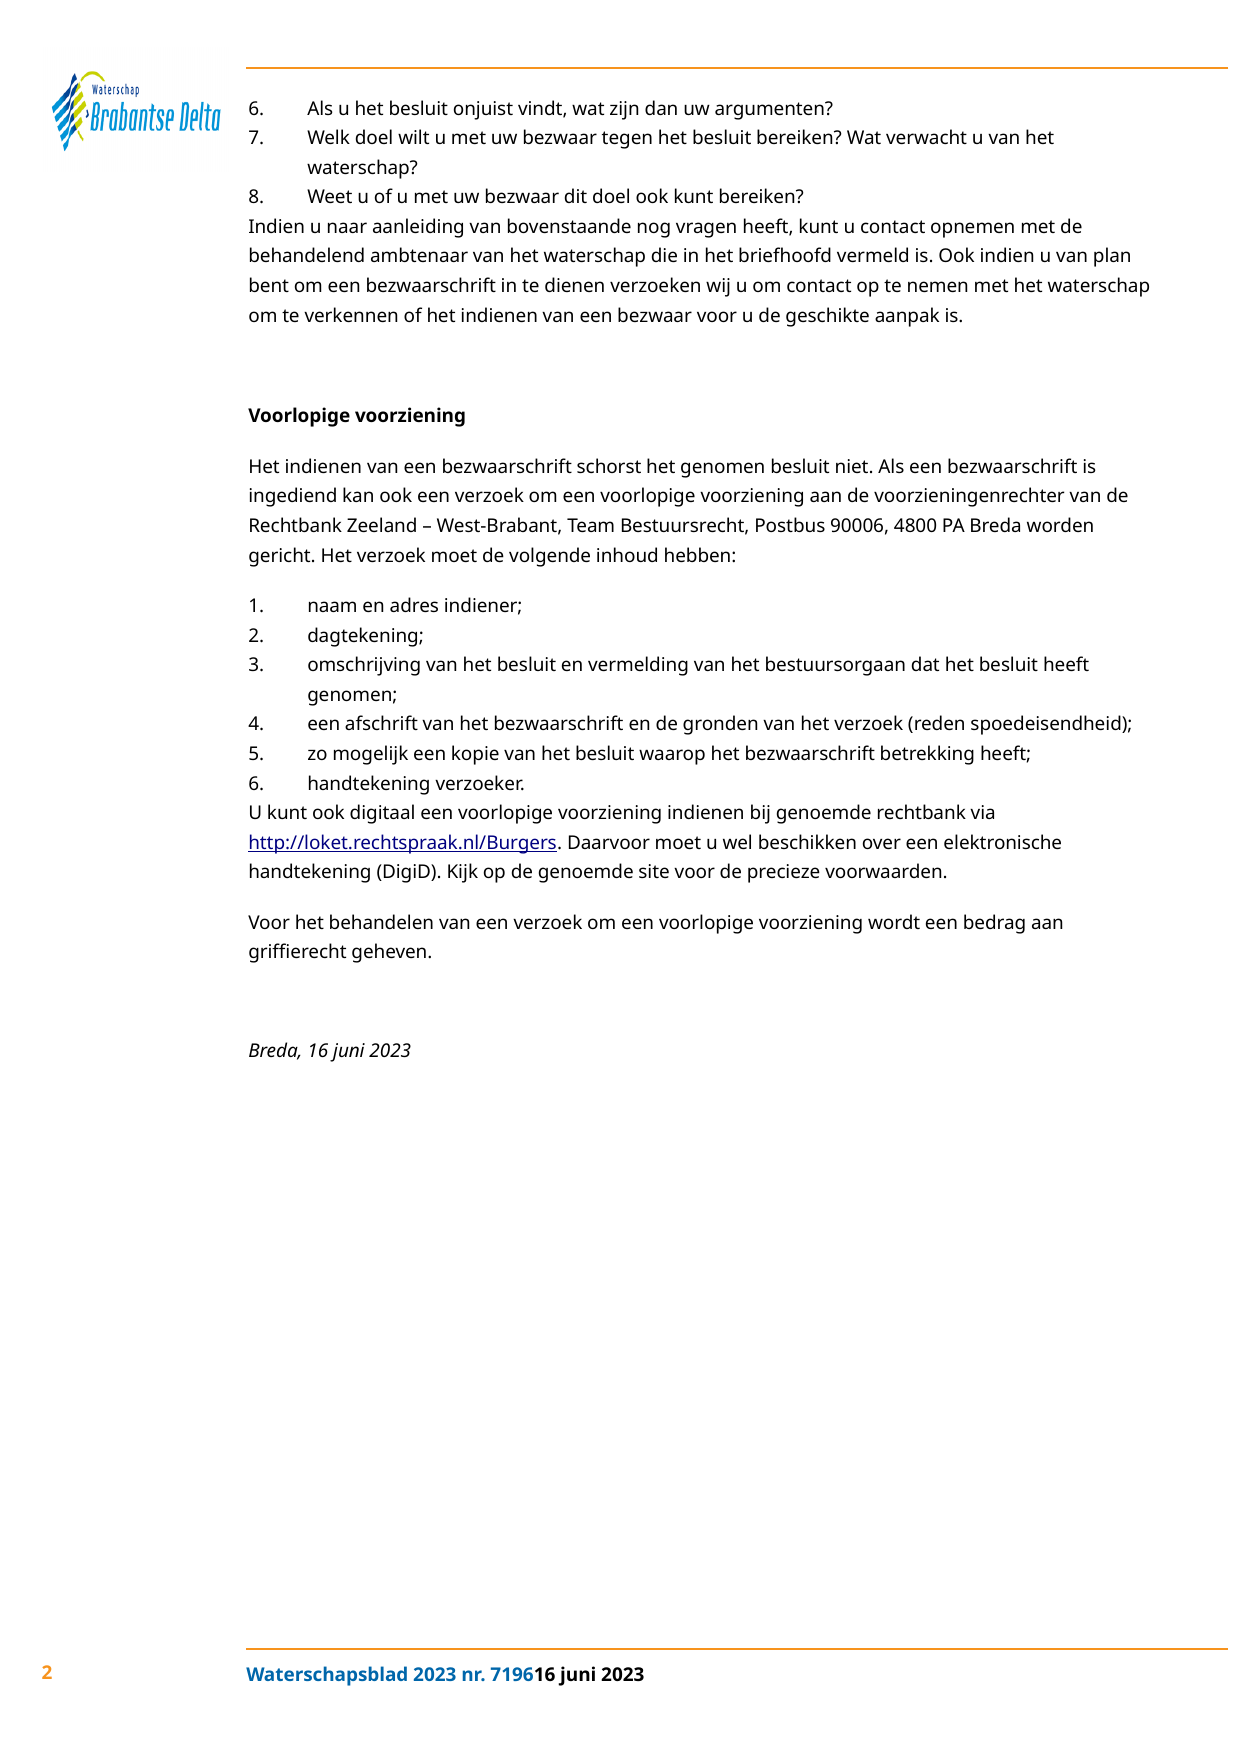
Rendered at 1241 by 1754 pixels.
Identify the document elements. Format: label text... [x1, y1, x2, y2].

text Voor het behandelen van een verzoek om een voorlopige voorziening wordt een bedrag aan griffierecht geheven. [248, 909, 1152, 964]
list een afschrift van het bezwaarschrift en de gronden van het verzoek (reden spoedeisendheid); [248, 711, 1152, 736]
list Welk doel wilt u met uw bezwaar tegen het besluit bereiken? Wat verwacht u van het waterschap? [248, 124, 1152, 180]
list handtekening verzoeker. [248, 770, 1152, 796]
text U kunt ook digitaal een voorlopige voorziening indienen bij genoemde rechtbank via http://loket.rechtspraak.nl/Burgers. Daarvoor moet u wel beschikken over een elektronische handtekening (DigiD). Kijk op de genoemde site voor de precieze voorwaarden. [248, 799, 1152, 884]
text Voorlopige voorziening [248, 403, 1152, 428]
list omschrijving van het besluit en vermelding van het bestuursorgaan dat het besluit heeft genomen; [248, 651, 1152, 707]
list naam en adres indiener; [248, 592, 1152, 618]
list dagtekening; [248, 622, 1152, 648]
list zo mogelijk een kopie van het besluit waarop het bezwaarschrift betrekking heeft; [248, 740, 1152, 766]
list Weet u of u met uw bezwaar dit doel ook kunt bereiken? [248, 183, 1152, 209]
picture [41, 47, 231, 172]
text Het indienen van een bezwaarschrift schorst het genomen besluit niet. Als een bezwaarschrift is ingediend kan ook een verzoek om een voorlopige voorziening aan de voorzieningenrechter van de Rechtbank Zeeland – West-Brabant, Team Bestuursrecht, Postbus 90006, 4800 PA Breda worden gericht. Het verzoek moet de volgende inhoud hebben: [248, 453, 1152, 568]
text Indien u naar aanleiding van bovenstaande nog vragen heeft, kunt u contact opnemen met de behandelend ambtenaar van het waterschap die in het briefhoofd vermeld is. Ook indien u van plan bent om een bezwaarschrift in te dienen verzoeken wij u om contact op te nemen met het waterschap om te verkennen of het indienen van een bezwaar voor u de geschikte aanpak is. [248, 213, 1152, 328]
list Als u het besluit onjuist vindt, wat zijn dan uw argumenten? [248, 95, 1152, 121]
text Breda, 16 juni 2023 [248, 1037, 1152, 1062]
